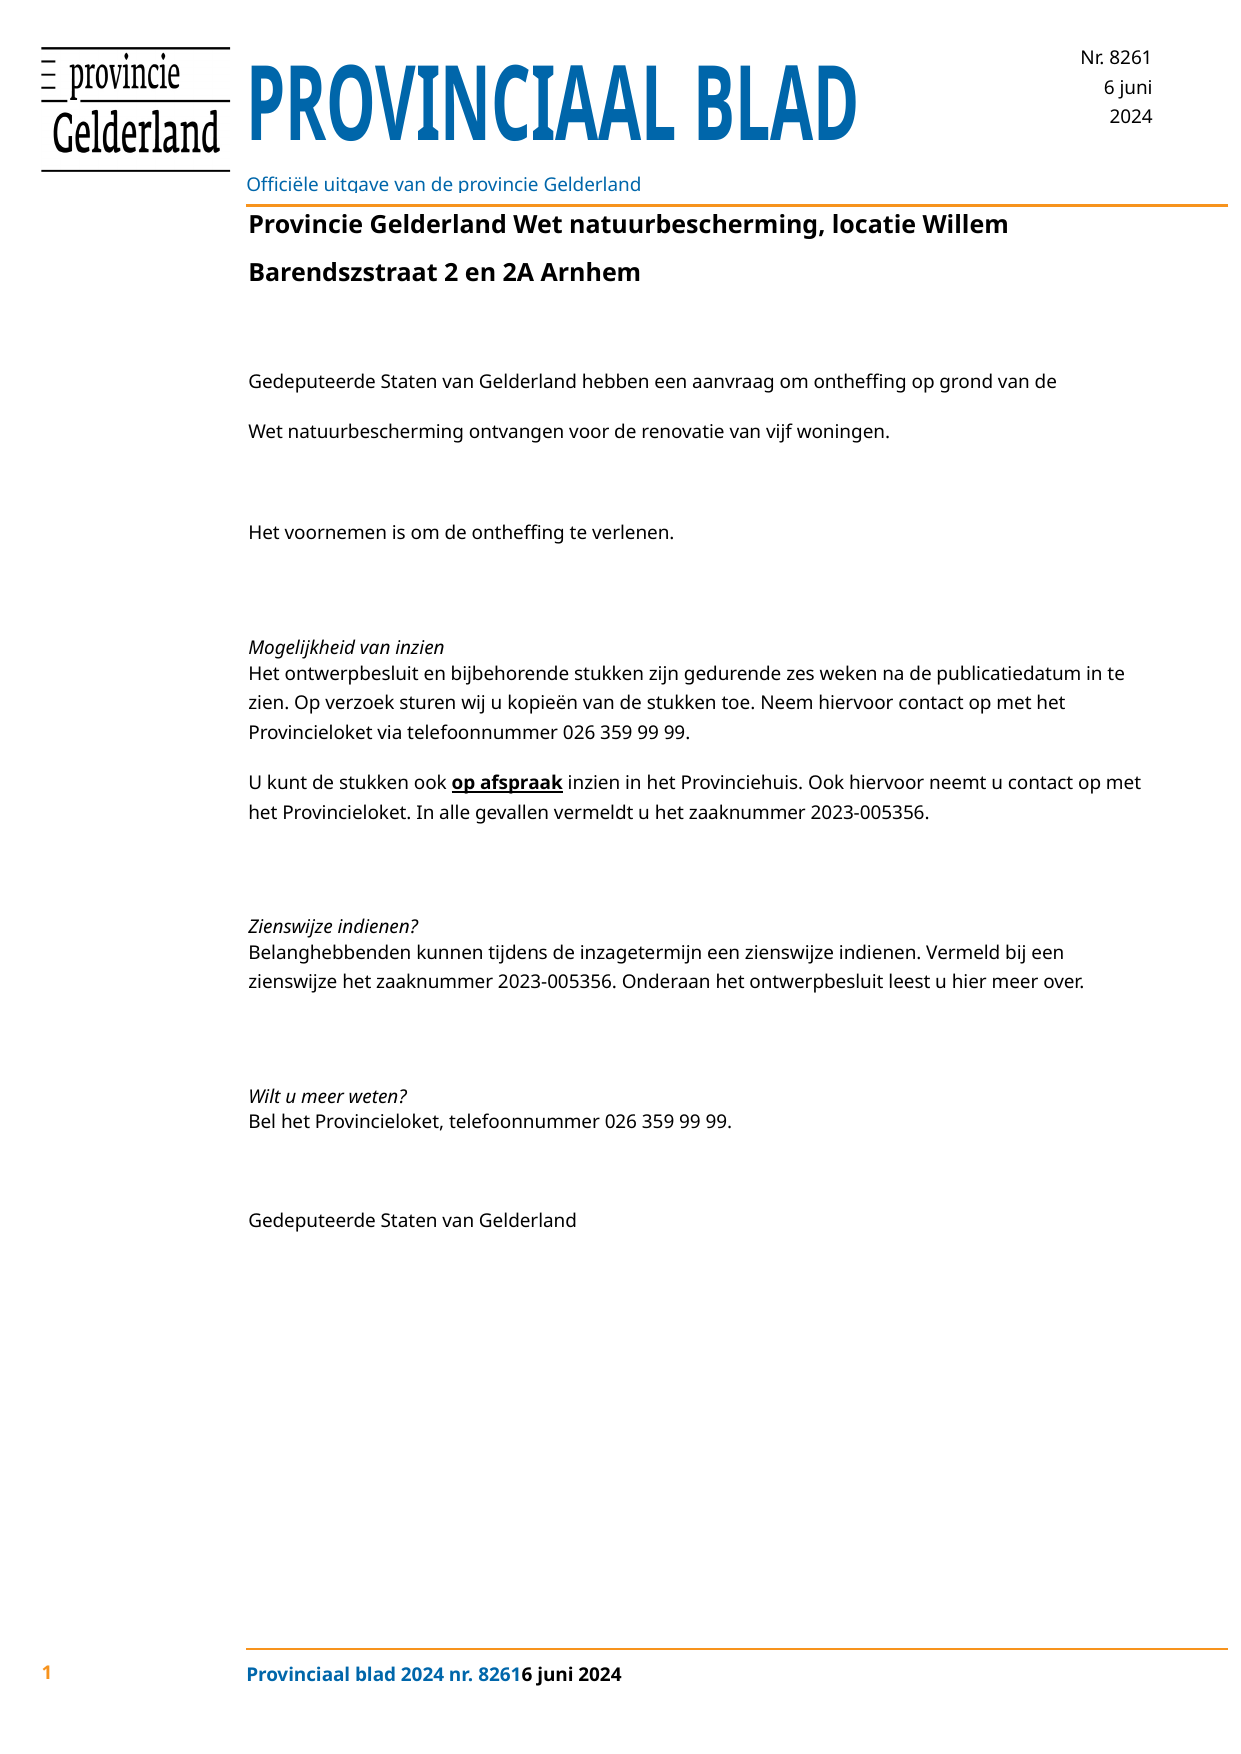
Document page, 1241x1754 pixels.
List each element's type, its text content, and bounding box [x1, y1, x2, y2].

picture [41, 47, 231, 172]
text Gedeputeerde Staten van Gelderland hebben een aanvraag om ontheffing op grond van de [248, 368, 1152, 394]
text Wet natuurbescherming ontvangen voor de renovatie van vijf woningen. [248, 419, 1152, 444]
text U kunt de stukken ook op afspraak inzien in het Provinciehuis. Ook hiervoor neemt u contact op met het Provincieloket. In alle gevallen vermeldt u het zaaknummer 2023-005356. [248, 769, 1152, 824]
text Mogelijkheid van inzien [248, 634, 1152, 660]
text Het ontwerpbesluit en bijbehorende stukken zijn gedurende zes weken na de publicatiedatum in te zien. Op verzoek sturen wij u kopieën van de stukken toe. Neem hiervoor contact op met het Provincieloket via telefoonnummer 026 359 99 99. [248, 660, 1152, 744]
text Het voornemen is om de ontheffing te verlenen. [248, 519, 1152, 545]
text Belanghebbenden kunnen tijdens de inzagetermijn een zienswijze indienen. Vermeld bij een zienswijze het zaaknummer 2023-005356. Onderaan het ontwerpbesluit leest u hier meer over. [248, 939, 1152, 994]
text Wilt u meer weten? [248, 1083, 1152, 1109]
text Bel het Provincieloket, telefoonnummer 026 359 99 99. [248, 1109, 1152, 1134]
text Provincie Gelderland Wet natuurbescherming, locatie Willem Barendszstraat 2 en 2A Arnhem [248, 207, 1152, 288]
text Gedeputeerde Staten van Gelderland [248, 1207, 1152, 1233]
text Zienswijze indienen? [248, 913, 1152, 939]
